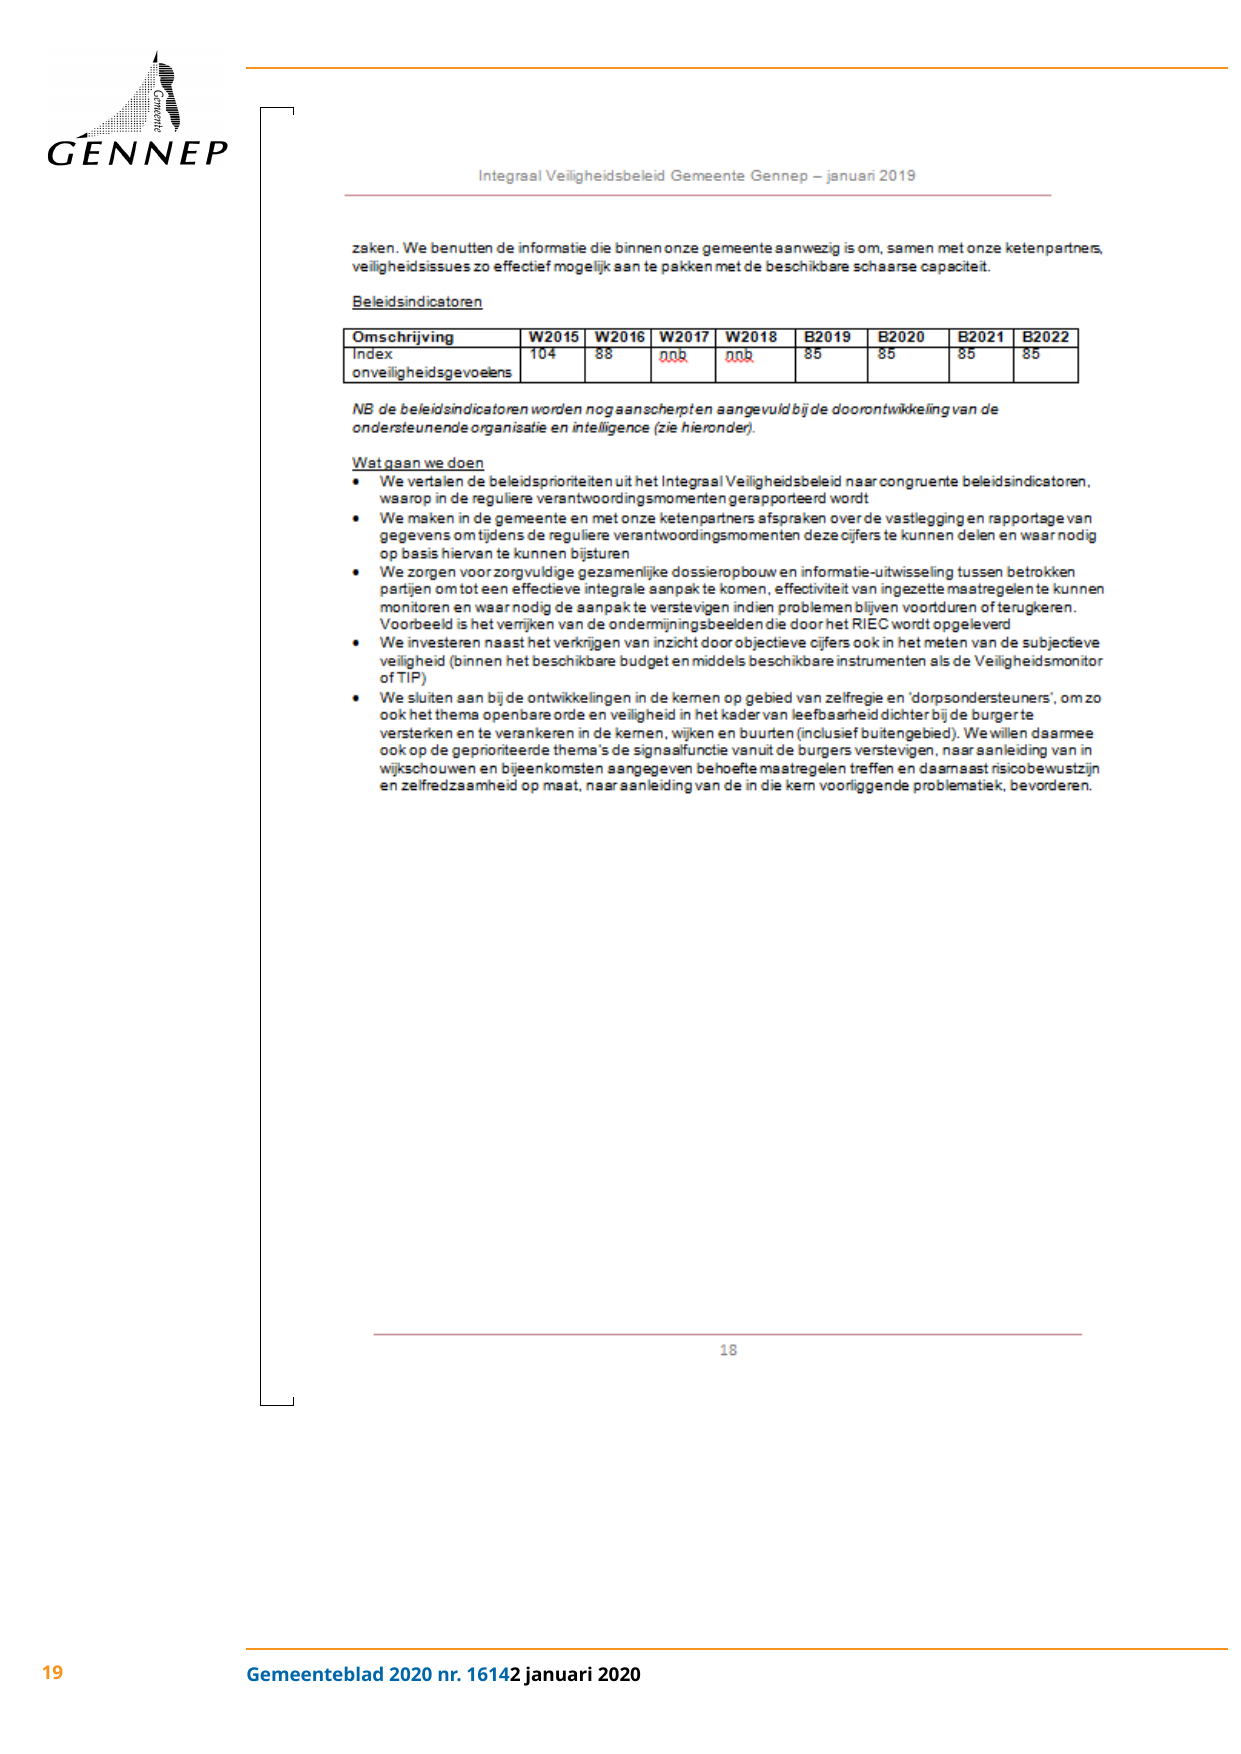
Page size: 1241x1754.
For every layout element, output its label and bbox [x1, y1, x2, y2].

picture [41, 47, 231, 172]
picture [268, 115, 1173, 1397]
